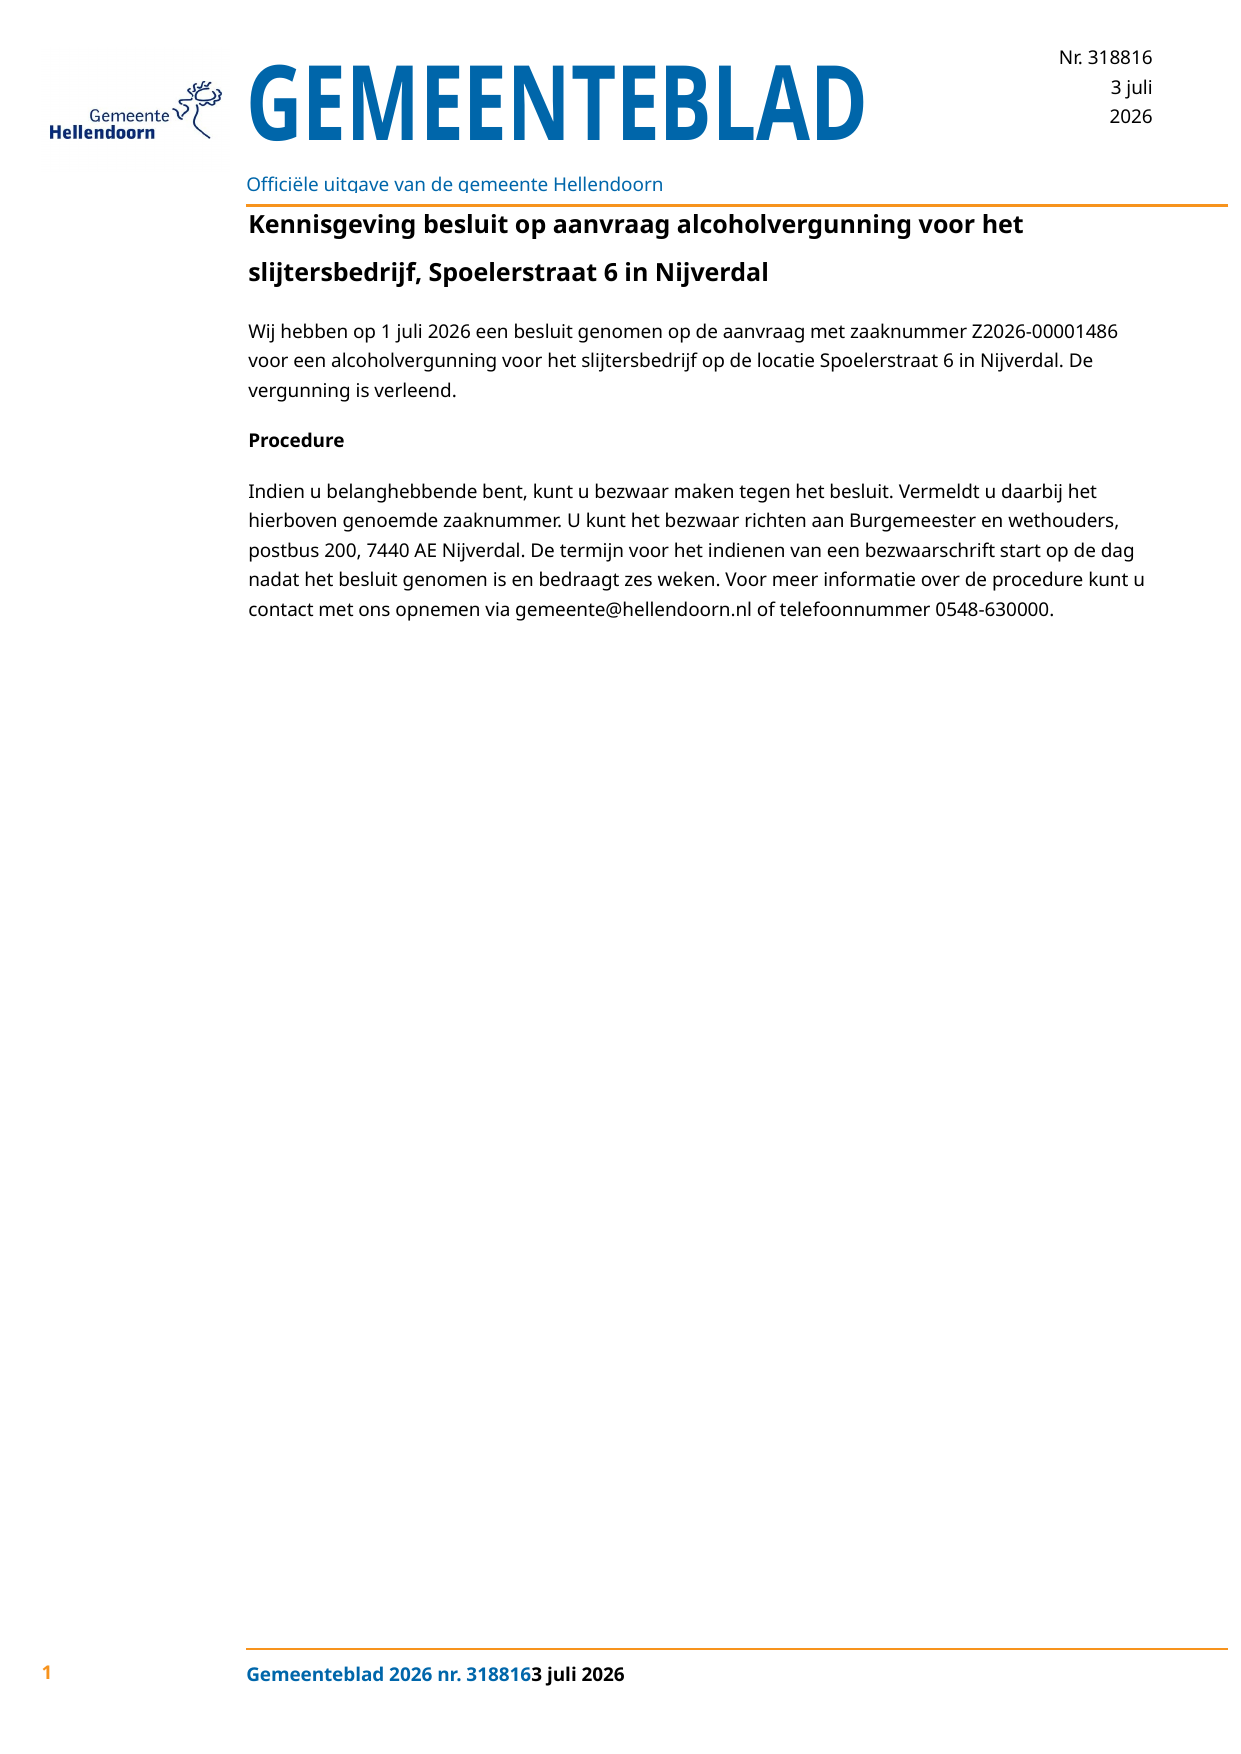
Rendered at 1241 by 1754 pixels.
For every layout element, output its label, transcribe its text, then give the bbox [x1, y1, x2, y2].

text Procedure [248, 427, 1152, 453]
text Kennisgeving besluit op aanvraag alcoholvergunning voor het slijtersbedrijf, Spoelerstraat 6 in Nijverdal [248, 207, 1152, 288]
picture [41, 47, 231, 172]
text Indien u belanghebbende bent, kunt u bezwaar maken tegen het besluit. Vermeldt u daarbij het hierboven genoemde zaaknummer. U kunt het bezwaar richten aan Burgemeester en wethouders, postbus 200, 7440 AE Nijverdal. De termijn voor het indienen van een bezwaarschrift start op de dag nadat het besluit genomen is en bedraagt zes weken. Voor meer informatie over de procedure kunt u contact met ons opnemen via gemeente@hellendoorn.nl of telefoonnummer 0548-630000. [248, 478, 1152, 622]
text Wij hebben op 1 juli 2026 een besluit genomen op de aanvraag met zaaknummer Z2026-00001486 voor een alcoholvergunning voor het slijtersbedrijf op de locatie Spoelerstraat 6 in Nijverdal. De vergunning is verleend. [248, 318, 1152, 403]
